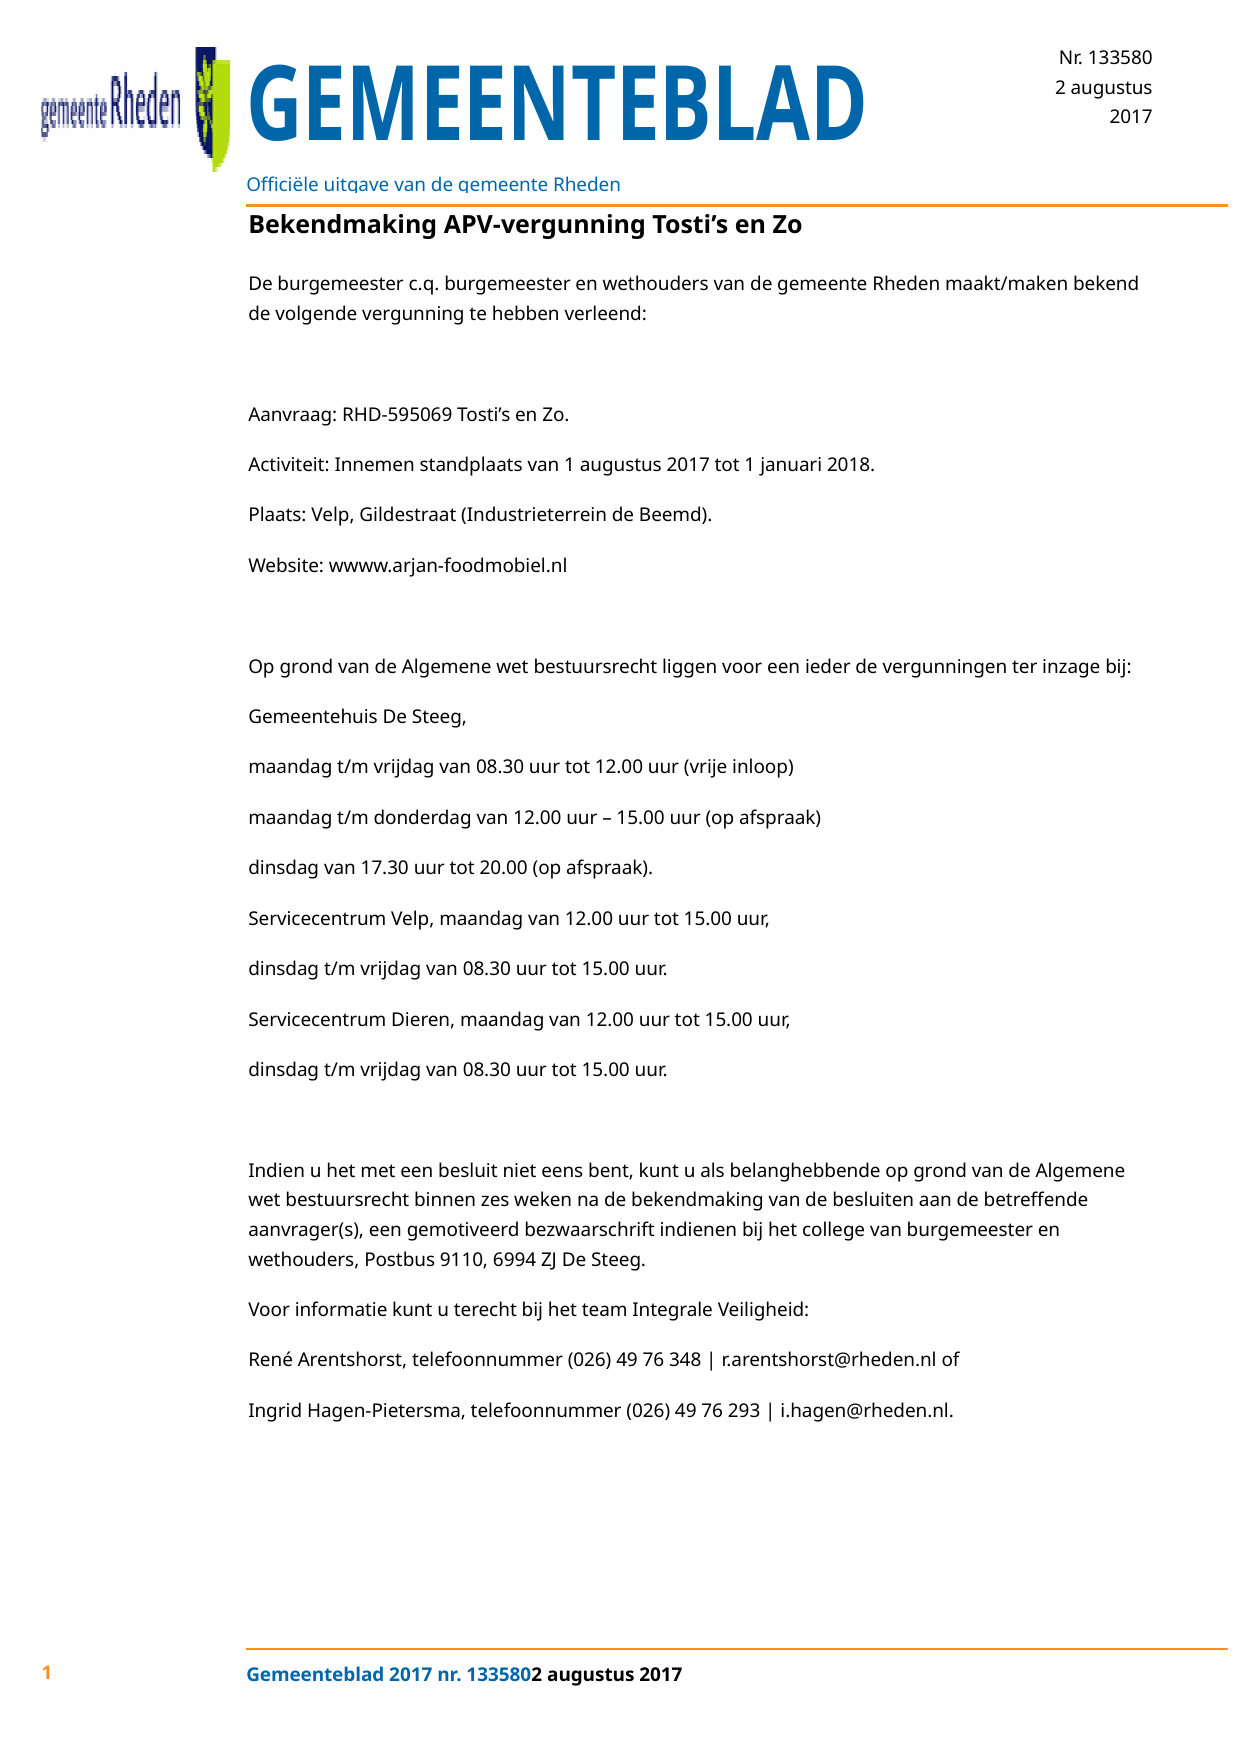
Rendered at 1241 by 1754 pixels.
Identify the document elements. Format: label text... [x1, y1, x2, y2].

text Op grond van de Algemene wet bestuursrecht liggen voor een ieder de vergunningen ter inzage bij: [248, 653, 1152, 678]
text Aanvraag: RHD-595069 Tosti’s en Zo. [248, 401, 1152, 426]
text De burgemeester c.q. burgemeester en wethouders van de gemeente Rheden maakt/maken bekend de volgende vergunning te hebben verleend: [248, 270, 1152, 326]
text Servicecentrum Dieren, maandag van 12.00 uur tot 15.00 uur, [248, 1006, 1152, 1031]
picture [41, 47, 231, 172]
text Website: wwww.arjan-foodmobiel.nl [248, 552, 1152, 578]
text maandag t/m donderdag van 12.00 uur – 15.00 uur (op afspraak) [248, 804, 1152, 830]
text Gemeentehuis De Steeg, [248, 703, 1152, 729]
text dinsdag t/m vrijdag van 08.30 uur tot 15.00 uur. [248, 955, 1152, 981]
text Servicecentrum Velp, maandag van 12.00 uur tot 15.00 uur, [248, 905, 1152, 931]
text Plaats: Velp, Gildestraat (Industrieterrein de Beemd). [248, 502, 1152, 527]
text dinsdag t/m vrijdag van 08.30 uur tot 15.00 uur. [248, 1056, 1152, 1082]
text maandag t/m vrijdag van 08.30 uur tot 12.00 uur (vrije inloop) [248, 754, 1152, 779]
text René Arentshorst, telefoonnummer (026) 49 76 348 | r.arentshorst@rheden.nl of [248, 1347, 1152, 1372]
text Voor informatie kunt u terecht bij het team Integrale Veiligheid: [248, 1296, 1152, 1322]
text Activiteit: Innemen standplaats van 1 augustus 2017 tot 1 januari 2018. [248, 451, 1152, 477]
text Ingrid Hagen-Pietersma, telefoonnummer (026) 49 76 293 | i.hagen@rheden.nl. [248, 1397, 1152, 1423]
text dinsdag van 17.30 uur tot 20.00 (op afspraak). [248, 854, 1152, 880]
text Indien u het met een besluit niet eens bent, kunt u als belanghebbende op grond van de Algemene wet bestuursrecht binnen zes weken na de bekendmaking van de besluiten aan de betreffende aanvrager(s), een gemotiveerd bezwaarschrift indienen bij het college van burgemeester en wethouders, Postbus 9110, 6994 ZJ De Steeg. [248, 1157, 1152, 1271]
text Bekendmaking APV-vergunning Tosti’s en Zo [248, 207, 1152, 241]
